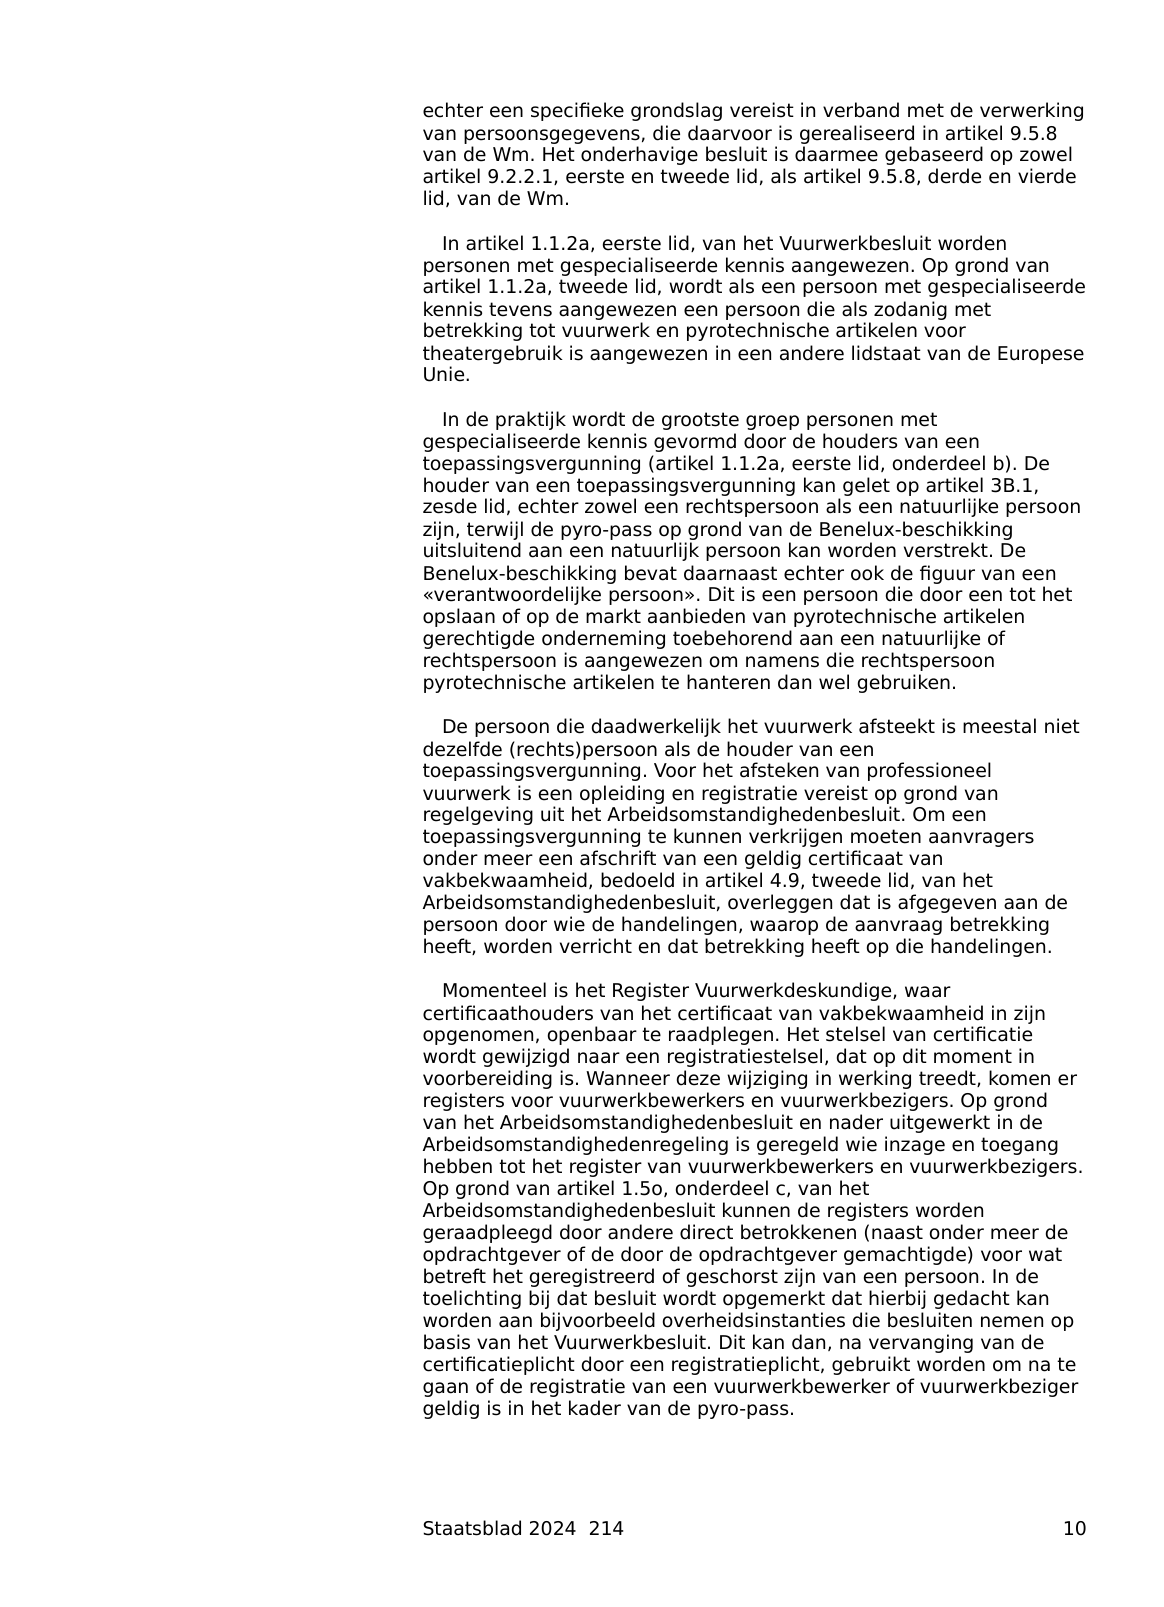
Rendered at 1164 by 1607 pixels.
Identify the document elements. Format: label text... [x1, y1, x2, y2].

text De persoon die daadwerkelijk het vuurwerk afsteekt is meestal niet dezelfde (rechts)persoon als de houder van een toepassingsvergunning. Voor het afsteken van professioneel vuurwerk is een opleiding en registratie vereist op grond van regelgeving uit het Arbeidsomstandighedenbesluit. Om een toepassingsvergunning te kunnen verkrijgen moeten aanvragers onder meer een afschrift van een geldig certificaat van vakbekwaamheid, bedoeld in artikel 4.9, tweede lid, van het Arbeidsomstandighedenbesluit, overleggen dat is afgegeven aan de persoon door wie de handelingen, waarop de aanvraag betrekking heeft, worden verricht en dat betrekking heeft op die handelingen. [422, 716, 1087, 958]
text In de praktijk wordt de grootste groep personen met gespecialiseerde kennis gevormd door de houders van een toepassingsvergunning (artikel 1.1.2a, eerste lid, onderdeel b). De houder van een toepassingsvergunning kan gelet op artikel 3B.1, zesde lid, echter zowel een rechtspersoon als een natuurlijke persoon zijn, terwijl de pyro-pass op grond van de Benelux-beschikking uitsluitend aan een natuurlijk persoon kan worden verstrekt. De Benelux-beschikking bevat daarnaast echter ook de figuur van een «verantwoordelijke persoon». Dit is een persoon die door een tot het opslaan of op de markt aanbieden van pyrotechnische artikelen gerechtigde onderneming toebehorend aan een natuurlijke of rechtspersoon is aangewezen om namens die rechtspersoon pyrotechnische artikelen te hanteren dan wel gebruiken. [422, 408, 1087, 694]
text In artikel 1.1.2a, eerste lid, van het Vuurwerkbesluit worden personen met gespecialiseerde kennis aangewezen. Op grond van artikel 1.1.2a, tweede lid, wordt als een persoon met gespecialiseerde kennis tevens aangewezen een persoon die als zodanig met betrekking tot vuurwerk en pyrotechnische artikelen voor theatergebruik is aangewezen in een andere lidstaat van de Europese Unie. [422, 232, 1087, 386]
text Momenteel is het Register Vuurwerkdeskundige, waar certificaathouders van het certificaat van vakbekwaamheid in zijn opgenomen, openbaar te raadplegen. Het stelsel van certificatie wordt gewijzigd naar een registratiestelsel, dat op dit moment in voorbereiding is. Wanneer deze wijziging in werking treedt, komen er registers voor vuurwerkbewerkers en vuurwerkbezigers. Op grond van het Arbeidsomstandighedenbesluit en nader uitgewerkt in de Arbeidsomstandighedenregeling is geregeld wie inzage en toegang hebben tot het register van vuurwerkbewerkers en vuurwerkbezigers. Op grond van artikel 1.5o, onderdeel c, van het Arbeidsomstandighedenbesluit kunnen de registers worden geraadpleegd door andere direct betrokkenen (naast onder meer de opdrachtgever of de door de opdrachtgever gemachtigde) voor wat betreft het geregistreerd of geschorst zijn van een persoon. In de toelichting bij dat besluit wordt opgemerkt dat hierbij gedacht kan worden aan bijvoorbeeld overheidsinstanties die besluiten nemen op basis van het Vuurwerkbesluit. Dit kan dan, na vervanging van de certificatieplicht door een registratieplicht, gebruikt worden om na te gaan of de registratie van een vuurwerkbewerker of vuurwerkbeziger geldig is in het kader van de pyro-pass. [422, 980, 1087, 1420]
text echter een specifieke grondslag vereist in verband met de verwerking van persoonsgegevens, die daarvoor is gerealiseerd in artikel 9.5.8 van de Wm. Het onderhavige besluit is daarmee gebaseerd op zowel artikel 9.2.2.1, eerste en tweede lid, als artikel 9.5.8, derde en vierde lid, van de Wm. [422, 100, 1087, 210]
